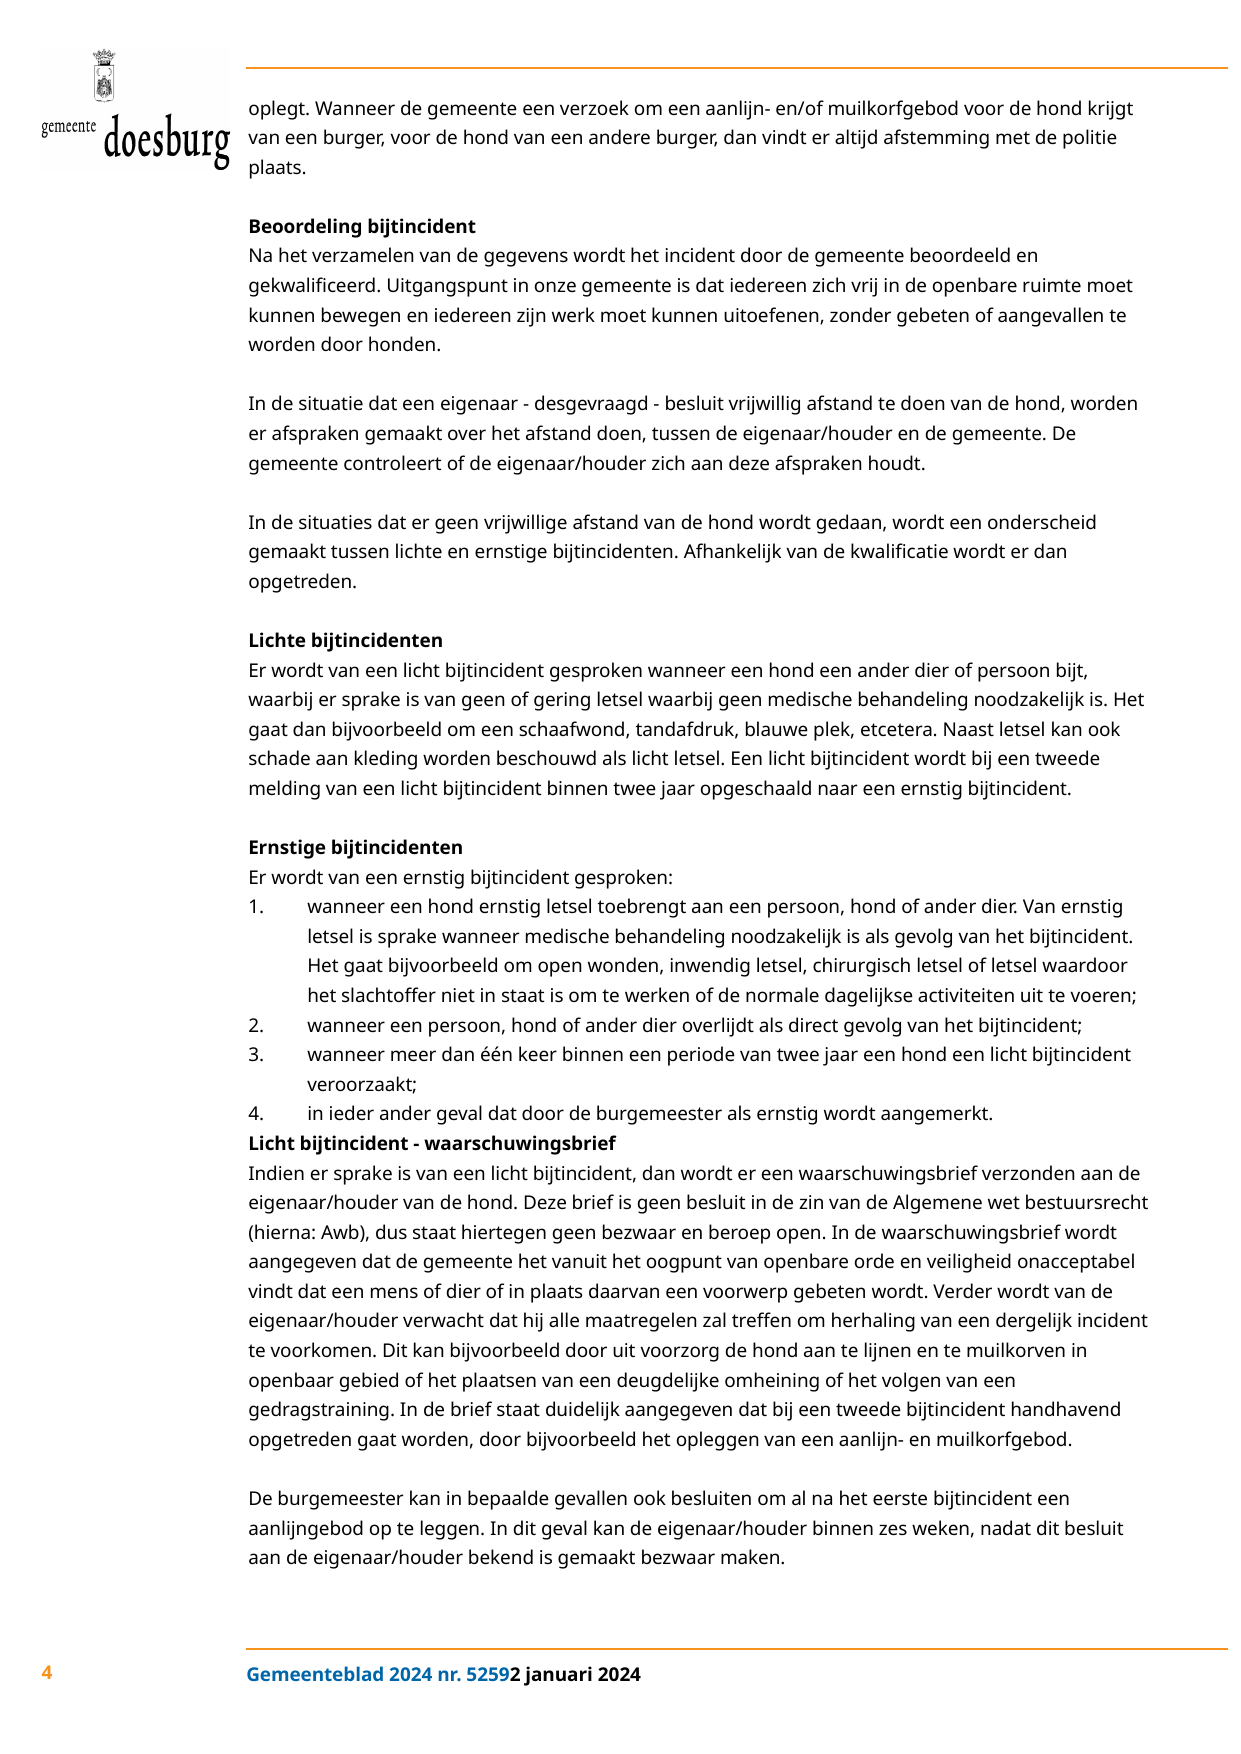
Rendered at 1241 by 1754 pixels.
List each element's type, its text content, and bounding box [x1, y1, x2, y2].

text In de situaties dat er geen vrijwillige afstand van de hond wordt gedaan, wordt een onderscheid gemaakt tussen lichte en ernstige bijtincidenten. Afhankelijk van de kwalificatie wordt er dan opgetreden. [248, 509, 1152, 594]
text De burgemeester kan in bepaalde gevallen ook besluiten om al na het eerste bijtincident een aanlijngebod op te leggen. In dit geval kan de eigenaar/houder binnen zes weken, nadat dit besluit aan de eigenaar/houder bekend is gemaakt bezwaar maken. [248, 1485, 1152, 1570]
text Er wordt van een ernstig bijtincident gesproken: [248, 864, 1152, 890]
text In de situatie dat een eigenaar - desgevraagd - besluit vrijwillig afstand te doen van de hond, worden er afspraken gemaakt over het afstand doen, tussen de eigenaar/houder en de gemeente. De gemeente controleert of de eigenaar/houder zich aan deze afspraken houdt. [248, 391, 1152, 476]
list in ieder ander geval dat door de burgemeester als ernstig wordt aangemerkt. [248, 1101, 1152, 1126]
list wanneer een hond ernstig letsel toebrengt aan een persoon, hond of ander dier. Van ernstig letsel is sprake wanneer medische behandeling noodzakelijk is als gevolg van het bijtincident. Het gaat bijvoorbeeld om open wonden, inwendig letsel, chirurgisch letsel of letsel waardoor het slachtoffer niet in staat is om te werken of de normale dagelijkse activiteiten uit te voeren; [248, 893, 1152, 1008]
text oplegt. Wanneer de gemeente een verzoek om een aanlijn- en/of muilkorfgebod voor de hond krijgt van een burger, voor de hond van een andere burger, dan vindt er altijd afstemming met de politie plaats. [248, 95, 1152, 180]
text Beoordeling bijtincident [248, 213, 1152, 239]
text Indien er sprake is van een licht bijtincident, dan wordt er een waarschuwingsbrief verzonden aan de eigenaar/houder van de hond. Deze brief is geen besluit in de zin van de Algemene wet bestuursrecht (hierna: Awb), dus staat hiertegen geen bezwaar en beroep open. In de waarschuwingsbrief wordt aangegeven dat de gemeente het vanuit het oogpunt van openbare orde en veiligheid onacceptabel vindt dat een mens of dier of in plaats daarvan een voorwerp gebeten wordt. Verder wordt van de eigenaar/houder verwacht dat hij alle maatregelen zal treffen om herhaling van een dergelijk incident te voorkomen. Dit kan bijvoorbeeld door uit voorzorg de hond aan te lijnen en te muilkorven in openbaar gebied of het plaatsen van een deugdelijke omheining of het volgen van een gedragstraining. In de brief staat duidelijk aangegeven dat bij een tweede bijtincident handhavend opgetreden gaat worden, door bijvoorbeeld het opleggen van een aanlijn- en muilkorfgebod. [248, 1160, 1152, 1452]
text Ernstige bijtincidenten [248, 834, 1152, 860]
text Licht bijtincident - waarschuwingsbrief [248, 1130, 1152, 1156]
list wanneer een persoon, hond of ander dier overlijdt als direct gevolg van het bijtincident; [248, 1012, 1152, 1038]
text Er wordt van een licht bijtincident gesproken wanneer een hond een ander dier of persoon bijt, waarbij er sprake is van geen of gering letsel waarbij geen medische behandeling noodzakelijk is. Het gaat dan bijvoorbeeld om een schaafwond, tandafdruk, blauwe plek, etcetera. Naast letsel kan ook schade aan kleding worden beschouwd als licht letsel. Een licht bijtincident wordt bij een tweede melding van een licht bijtincident binnen twee jaar opgeschaald naar een ernstig bijtincident. [248, 657, 1152, 801]
text Na het verzamelen van de gegevens wordt het incident door de gemeente beoordeeld en gekwalificeerd. Uitgangspunt in onze gemeente is dat iedereen zich vrij in de openbare ruimte moet kunnen bewegen en iedereen zijn werk moet kunnen uitoefenen, zonder gebeten of aangevallen te worden door honden. [248, 243, 1152, 357]
picture [41, 47, 231, 172]
text Lichte bijtincidenten [248, 627, 1152, 653]
list wanneer meer dan één keer binnen een periode van twee jaar een hond een licht bijtincident veroorzaakt; [248, 1041, 1152, 1097]
